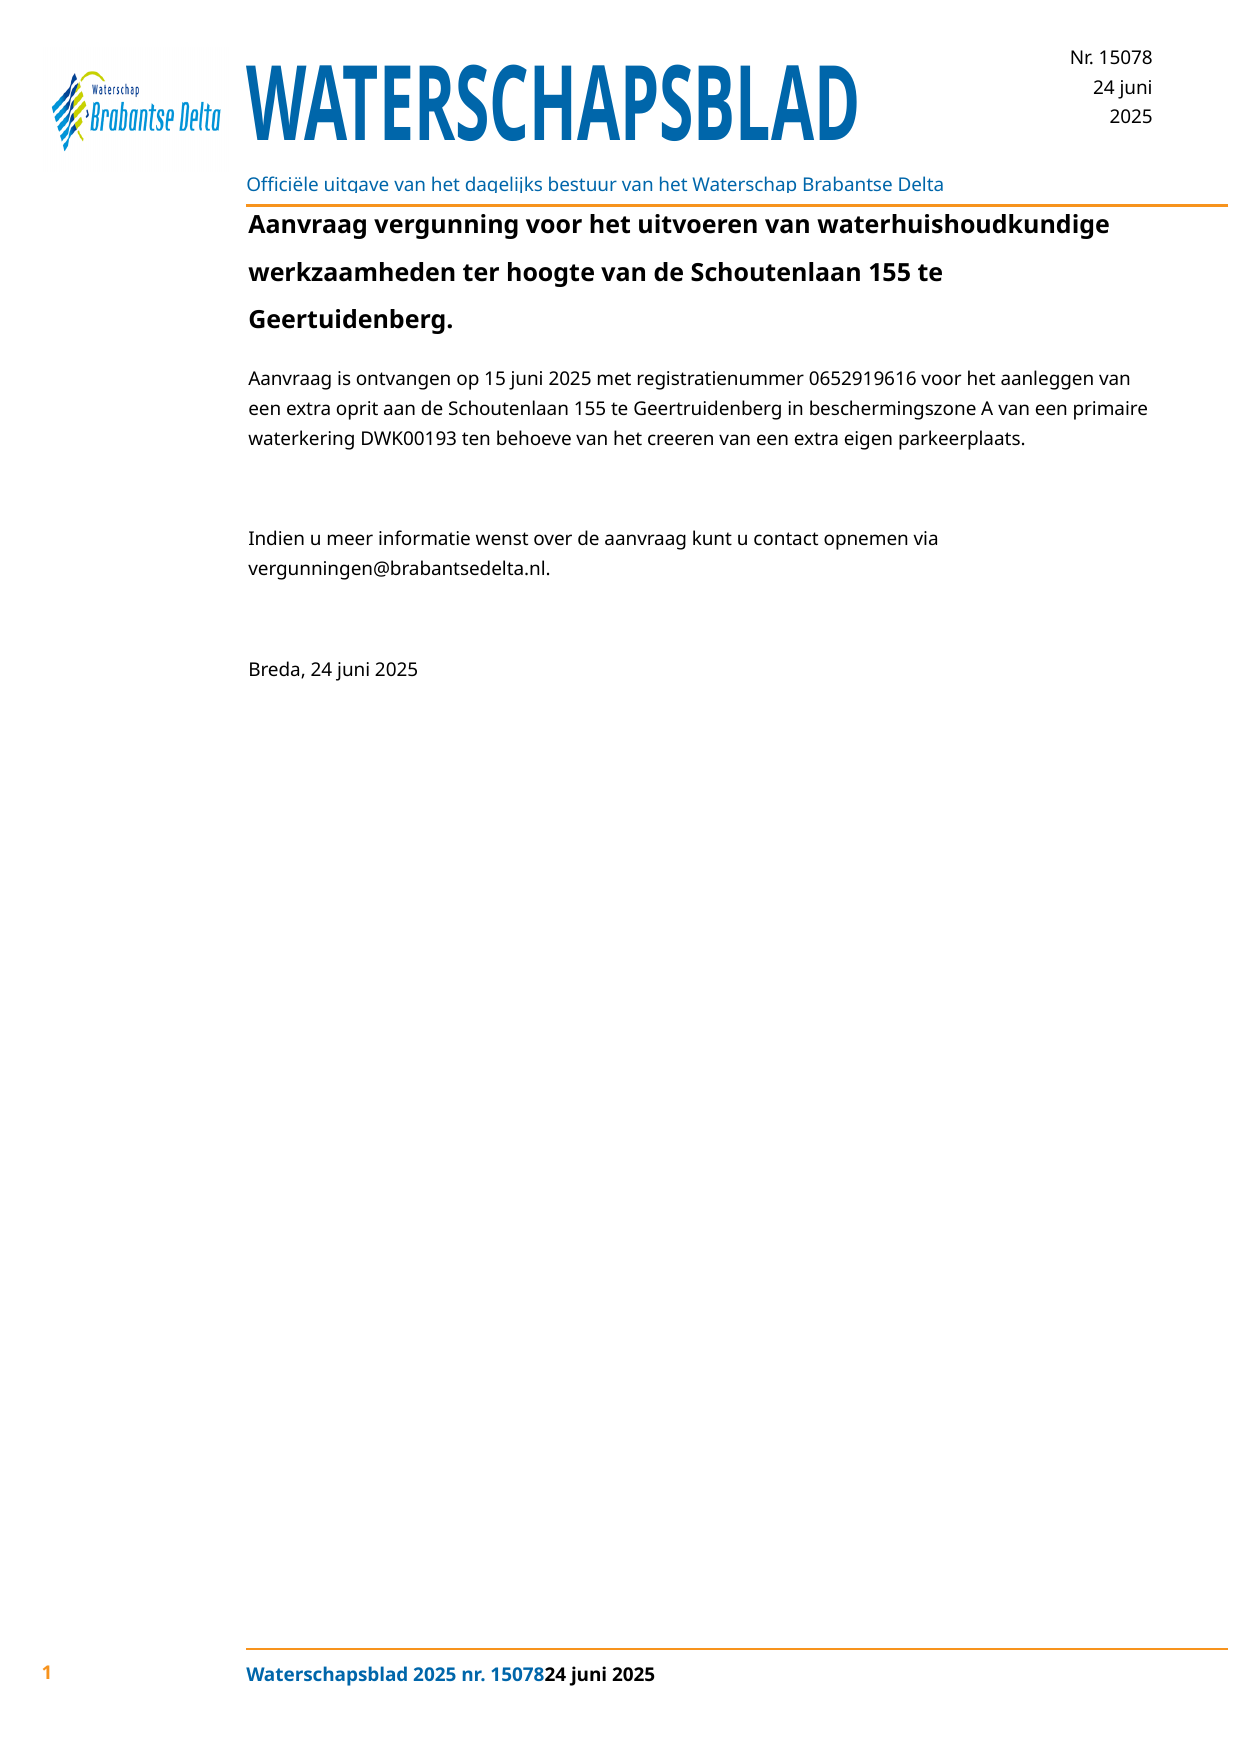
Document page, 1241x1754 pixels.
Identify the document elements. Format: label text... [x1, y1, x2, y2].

picture [41, 47, 231, 172]
text Breda, 24 juni 2025 [248, 656, 1152, 682]
text Indien u meer informatie wenst over de aanvraag kunt u contact opnemen via vergunningen@brabantsedelta.nl. [248, 526, 1152, 581]
text Aanvraag is ontvangen op 15 juni 2025 met registratienummer 0652919616 voor het aanleggen van een extra oprit aan de Schoutenlaan 155 te Geertruidenberg in beschermingszone A van een primaire waterkering DWK00193 ten behoeve van het creeren van een extra eigen parkeerplaats. [248, 366, 1152, 450]
text Aanvraag vergunning voor het uitvoeren van waterhuishoudkundige werkzaamheden ter hoogte van de Schoutenlaan 155 te Geertuidenberg. [248, 207, 1152, 336]
